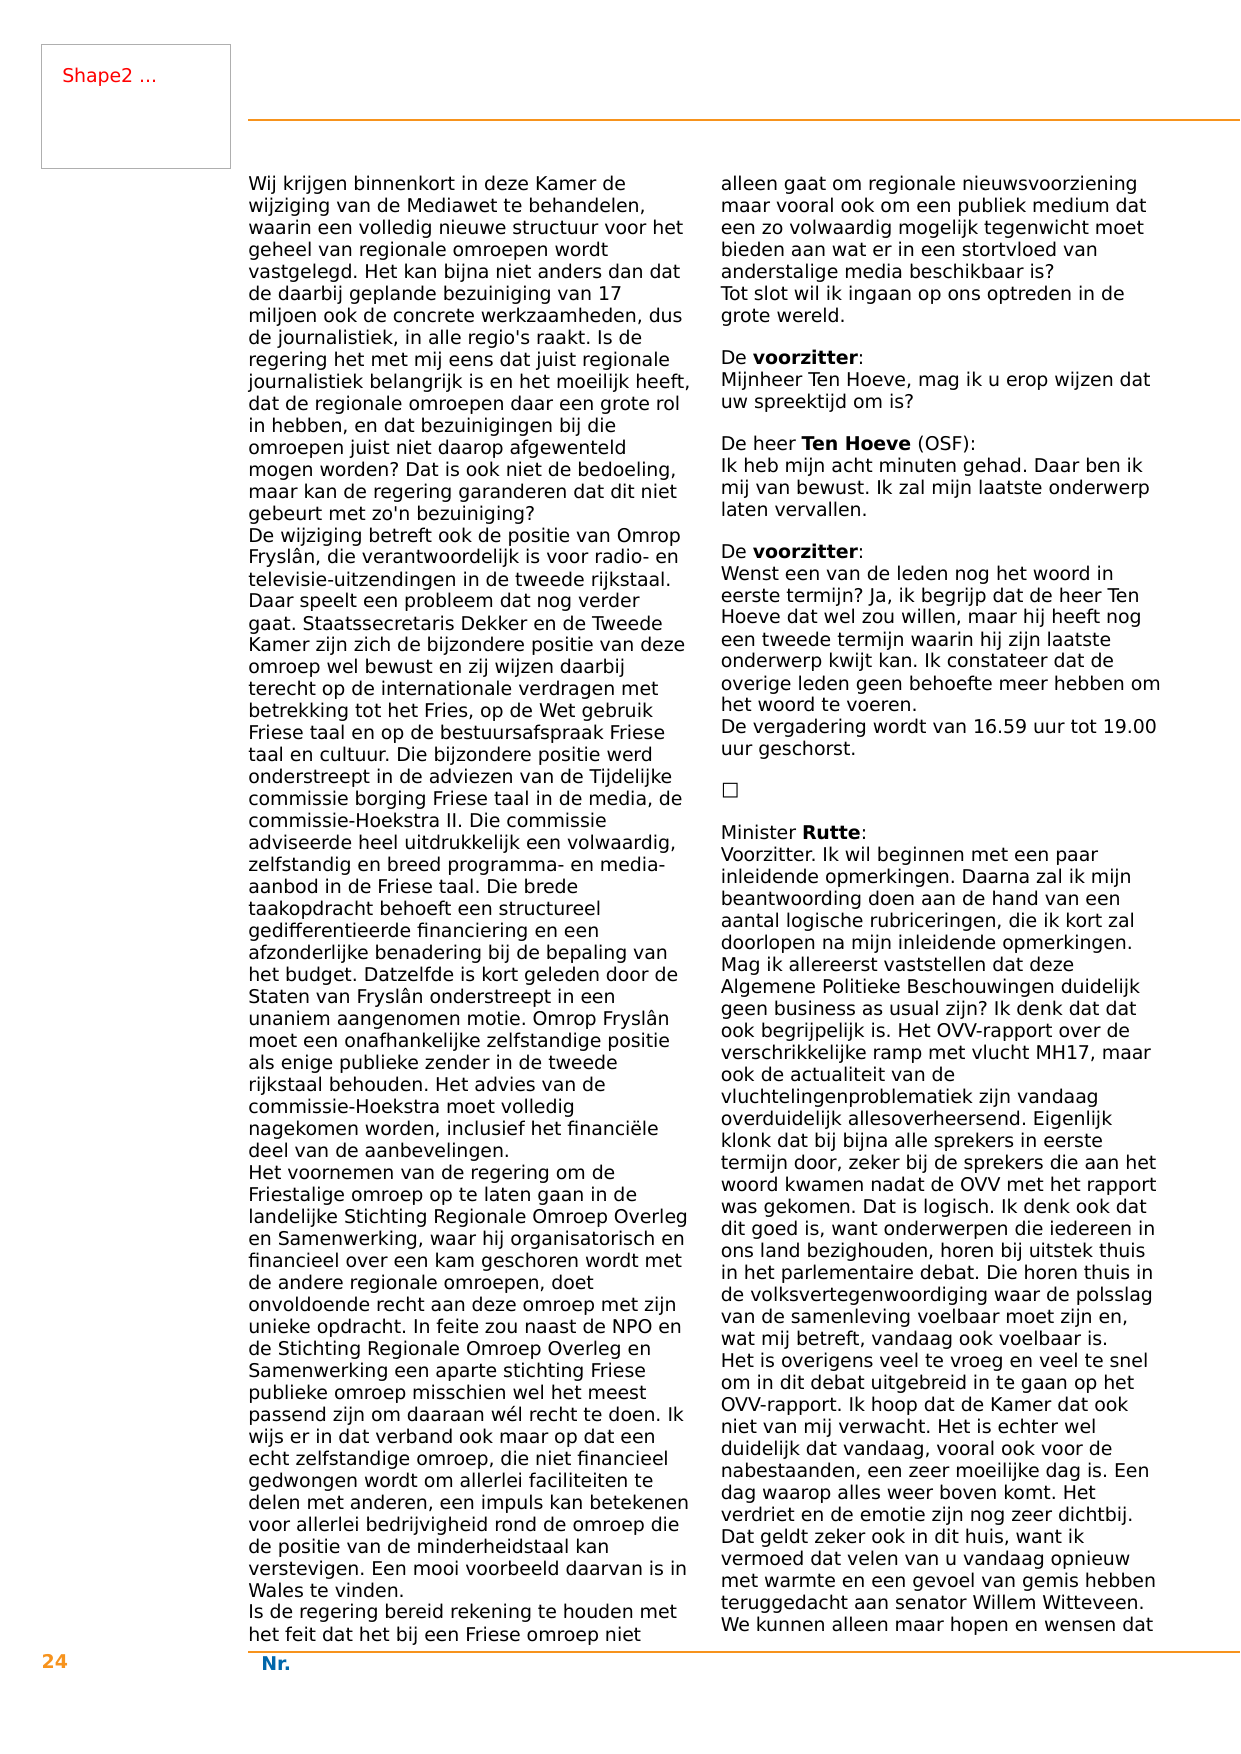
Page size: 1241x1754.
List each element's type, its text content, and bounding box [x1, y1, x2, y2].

text alleen gaat om regionale nieuwsvoorziening maar vooral ook om een publiek medium dat een zo volwaardig mogelijk tegenwicht moet bieden aan wat er in een stortvloed van anderstalige media beschikbaar is? [721, 173, 1163, 283]
text Wenst een van de leden nog het woord in eerste termijn? Ja, ik begrijp dat de heer Ten Hoeve dat wel zou willen, maar hij heeft nog een tweede termijn waarin hij zijn laatste onderwerp kwijt kan. Ik constateer dat de overige leden geen behoefte meer hebben om het woord te voeren. [721, 562, 1163, 716]
text ⬜ [721, 780, 1163, 802]
text De voorzitter: [721, 347, 1163, 369]
text Is de regering bereid rekening te houden met het feit dat het bij een Friese omroep niet [248, 1601, 691, 1645]
text De heer Ten Hoeve (OSF): [721, 433, 1163, 454]
text Mijnheer Ten Hoeve, mag ik u erop wijzen dat uw spreektijd om is? [721, 369, 1163, 413]
text Mag ik allereerst vaststellen dat deze Algemene Politieke Beschouwingen duidelijk geen business as usual zijn? Ik denk dat dat ook begrijpelijk is. Het OVV-rapport over de verschrikkelijke ramp met vlucht MH17, maar ook de actualiteit van de vluchtelingenproblematiek zijn vandaag overduidelijk allesoverheersend. Eigenlijk klonk dat bij bijna alle sprekers in eerste termijn door, zeker bij de sprekers die aan het woord kwamen nadat de OVV met het rapport was gekomen. Dat is logisch. Ik denk ook dat dit goed is, want onderwerpen die iedereen in ons land bezighouden, horen bij uitstek thuis in het parlementaire debat. Die horen thuis in de volksvertegenwoordiging waar de polsslag van de samenleving voelbaar moet zijn en, wat mij betreft, vandaag ook voelbaar is. [721, 954, 1163, 1350]
text De vergadering wordt van 16.59 uur tot 19.00 uur geschorst. [721, 716, 1163, 760]
text Het voornemen van de regering om de Friestalige omroep op te laten gaan in de landelijke Stichting Regionale Omroep Overleg en Samenwerking, waar hij organisatorisch en financieel over een kam geschoren wordt met de andere regionale omroepen, doet onvoldoende recht aan deze omroep met zijn unieke opdracht. In feite zou naast de NPO en de Stichting Regionale Omroep Overleg en Samenwerking een aparte stichting Friese publieke omroep misschien wel het meest passend zijn om daaraan wél recht te doen. Ik wijs er in dat verband ook maar op dat een echt zelfstandige omroep, die niet financieel gedwongen wordt om allerlei faciliteiten te delen met anderen, een impuls kan betekenen voor allerlei bedrijvigheid rond de omroep die de positie van de minderheidstaal kan verstevigen. Een mooi voorbeeld daarvan is in Wales te vinden. [248, 1162, 691, 1601]
text Ik heb mijn acht minuten gehad. Daar ben ik mij van bewust. Ik zal mijn laatste onderwerp laten vervallen. [721, 454, 1163, 521]
text Het is overigens veel te vroeg en veel te snel om in dit debat uitgebreid in te gaan op het OVV-rapport. Ik hoop dat de Kamer dat ook niet van mij verwacht. Het is echter wel duidelijk dat vandaag, vooral ook voor de nabestaanden, een zeer moeilijke dag is. Een dag waarop alles weer boven komt. Het verdriet en de emotie zijn nog zeer dichtbij. Dat geldt zeker ook in dit huis, want ik vermoed dat velen van u vandaag opnieuw met warmte en een gevoel van gemis hebben teruggedacht aan senator Willem Witteveen. We kunnen alleen maar hopen en wensen dat [721, 1350, 1163, 1636]
text De voorzitter: [721, 541, 1163, 562]
text Voorzitter. Ik wil beginnen met een paar inleidende opmerkingen. Daarna zal ik mijn beantwoording doen aan de hand van een aantal logische rubriceringen, die ik kort zal doorlopen na mijn inleidende opmerkingen. [721, 844, 1163, 954]
text Wij krijgen binnenkort in deze Kamer de wijziging van de Mediawet te behandelen, waarin een volledig nieuwe structuur voor het geheel van regionale omroepen wordt vastgelegd. Het kan bijna niet anders dan dat de daarbij geplande bezuiniging van 17 miljoen ook de concrete werkzaamheden, dus de journalistiek, in alle regio's raakt. Is de regering het met mij eens dat juist regionale journalistiek belangrijk is en het moeilijk heeft, dat de regionale omroepen daar een grote rol in hebben, en dat bezuinigingen bij die omroepen juist niet daarop afgewenteld mogen worden? Dat is ook niet de bedoeling, maar kan de regering garanderen dat dit niet gebeurt met zo'n bezuiniging? [248, 173, 691, 524]
text De wijziging betreft ook de positie van Omrop Fryslân, die verantwoordelijk is voor radio- en televisie-uitzendingen in de tweede rijkstaal. Daar speelt een probleem dat nog verder gaat. Staatssecretaris Dekker en de Tweede Kamer zijn zich de bijzondere positie van deze omroep wel bewust en zij wijzen daarbij terecht op de internationale verdragen met betrekking tot het Fries, op de Wet gebruik Friese taal en op de bestuursafspraak Friese taal en cultuur. Die bijzondere positie werd onderstreept in de adviezen van de Tijdelijke commissie borging Friese taal in de media, de commissie-Hoekstra II. Die commissie adviseerde heel uitdrukkelijk een volwaardig, zelfstandig en breed programma- en media-aanbod in de Friese taal. Die brede taakopdracht behoeft een structureel gedifferentieerde financiering en een afzonderlijke benadering bij de bepaling van het budget. Datzelfde is kort geleden door de Staten van Fryslân onderstreept in een unaniem aangenomen motie. Omrop Fryslân moet een onafhankelijke zelfstandige positie als enige publieke zender in de tweede rijkstaal behouden. Het advies van de commissie-Hoekstra moet volledig nagekomen worden, inclusief het financiële deel van de aanbevelingen. [248, 524, 691, 1162]
text Tot slot wil ik ingaan op ons optreden in de grote wereld. [721, 283, 1163, 327]
text Minister Rutte: [721, 822, 1163, 844]
